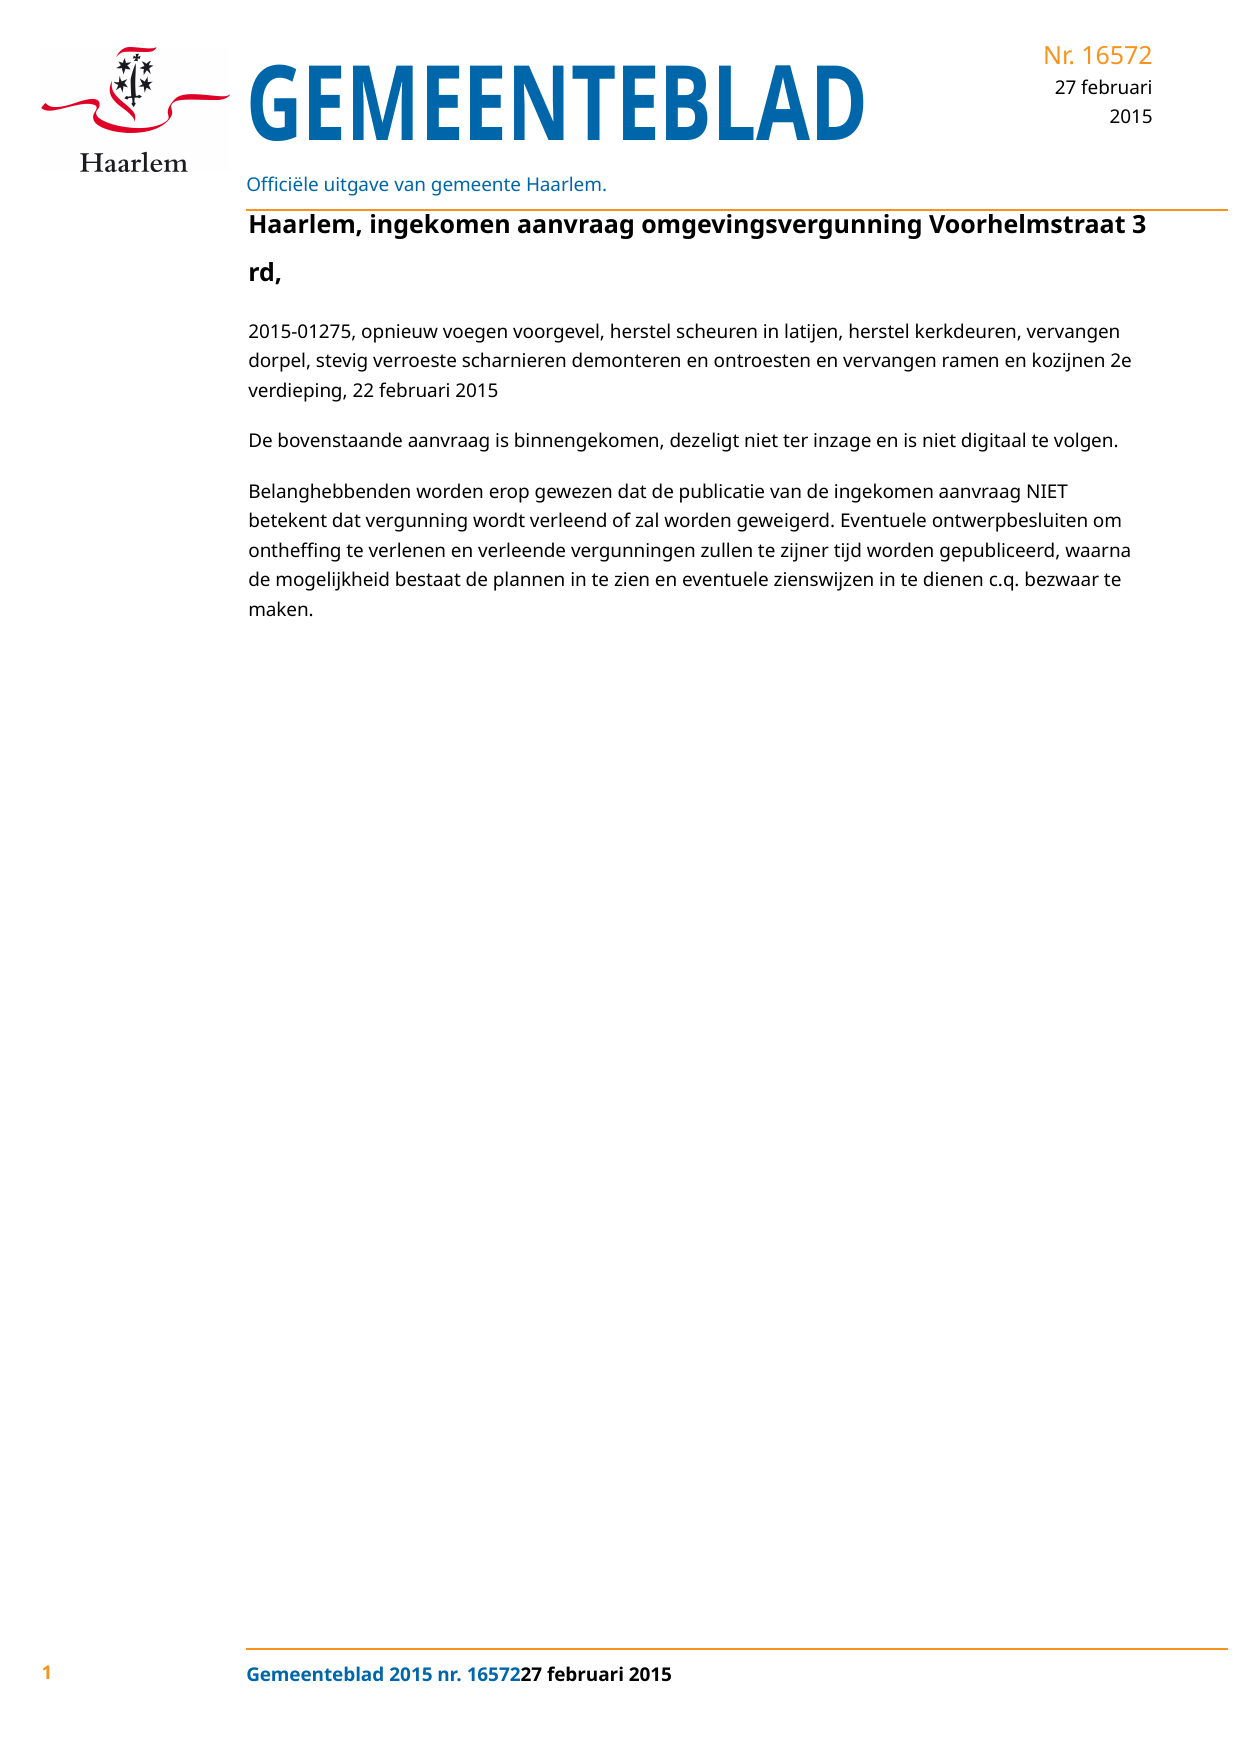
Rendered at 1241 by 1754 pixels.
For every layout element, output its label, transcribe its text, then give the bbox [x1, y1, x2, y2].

text 2015-01275, opnieuw voegen voorgevel, herstel scheuren in latijen, herstel kerkdeuren, vervangen dorpel, stevig verroeste scharnieren demonteren en ontroesten en vervangen ramen en kozijnen 2e verdieping, 22 februari 2015 [248, 318, 1152, 403]
text De bovenstaande aanvraag is binnengekomen, dezeligt niet ter inzage en is niet digitaal te volgen. [248, 427, 1152, 453]
text Haarlem, ingekomen aanvraag omgevingsvergunning Voorhelmstraat 3 rd, [248, 211, 1152, 288]
picture [41, 47, 231, 172]
text Belanghebbenden worden erop gewezen dat de publicatie van de ingekomen aanvraag NIET betekent dat vergunning wordt verleend of zal worden geweigerd. Eventuele ontwerpbesluiten om ontheffing te verlenen en verleende vergunningen zullen te zijner tijd worden gepubliceerd, waarna de mogelijkheid bestaat de plannen in te zien en eventuele zienswijzen in te dienen c.q. bezwaar te maken. [248, 478, 1152, 622]
